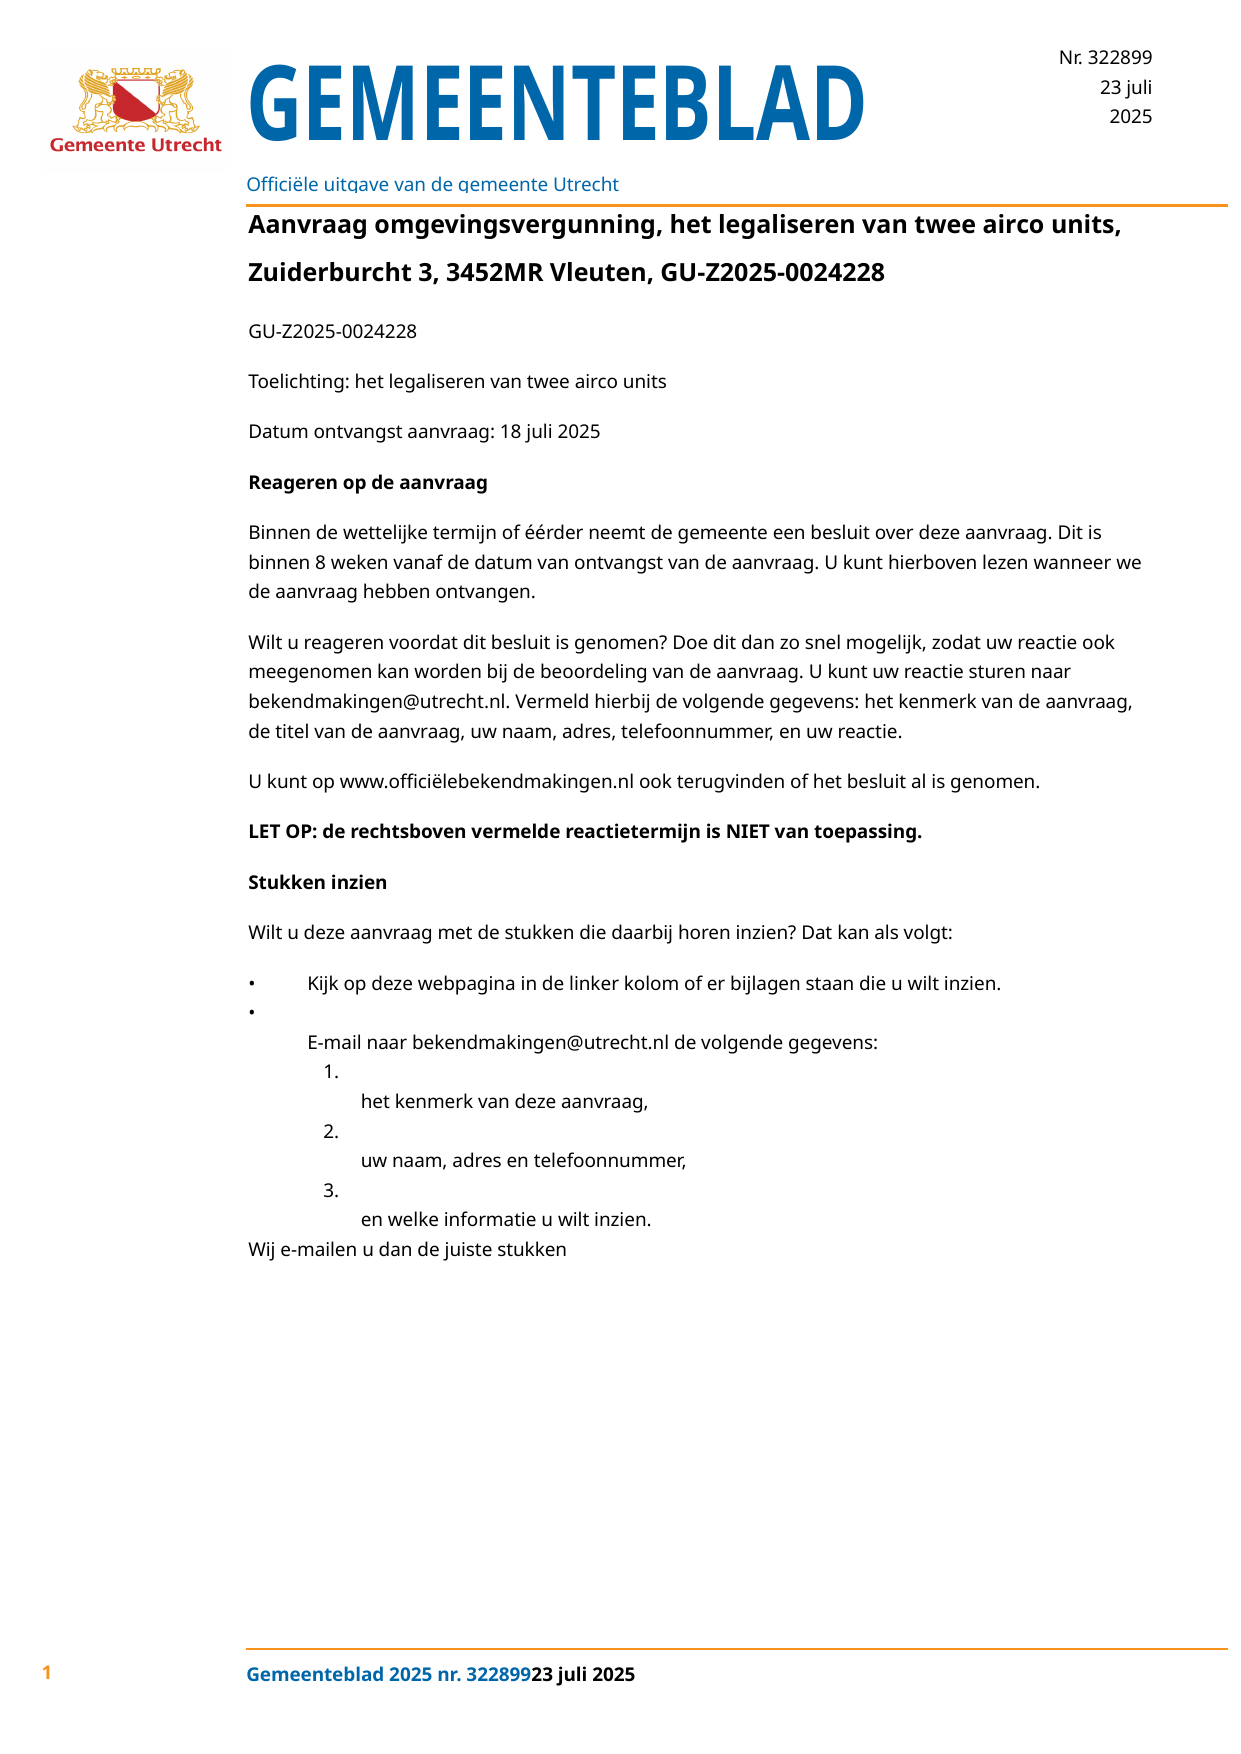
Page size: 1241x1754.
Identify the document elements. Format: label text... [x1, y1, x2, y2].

text GU-Z2025-0024228 [248, 318, 1152, 344]
list en welke informatie u wilt inzien. [323, 1207, 1152, 1232]
text Aanvraag omgevingsvergunning, het legaliseren van twee airco units, Zuiderburcht 3, 3452MR Vleuten, GU-Z2025-0024228 [248, 207, 1152, 288]
text Wij e-mailen u dan de juiste stukken [248, 1236, 1152, 1262]
text Binnen de wettelijke termijn of éérder neemt de gemeente een besluit over deze aanvraag. Dit is binnen 8 weken vanaf de datum van ontvangst van de aanvraag. U kunt hierboven lezen wanneer we de aanvraag hebben ontvangen. [248, 519, 1152, 604]
picture [41, 47, 231, 172]
list het kenmerk van deze aanvraag, [323, 1088, 1152, 1114]
text LET OP: de rechtsboven vermelde reactietermijn is NIET van toepassing. [248, 819, 1152, 844]
text Datum ontvangst aanvraag: 18 juli 2025 [248, 419, 1152, 444]
text Wilt u reageren voordat dit besluit is genomen? Doe dit dan zo snel mogelijk, zodat uw reactie ook meegenomen kan worden bij de beoordeling van de aanvraag. U kunt uw reactie sturen naar bekendmakingen@utrecht.nl. Vermeld hierbij de volgende gegevens: het kenmerk van de aanvraag, de titel van de aanvraag, uw naam, adres, telefoonnummer, en uw reactie. [248, 629, 1152, 744]
list Kijk op deze webpagina in de linker kolom of er bijlagen staan die u wilt inzien. [248, 970, 1152, 996]
text Wilt u deze aanvraag met de stukken die daarbij horen inzien? Dat kan als volgt: [248, 919, 1152, 945]
text Toelichting: het legaliseren van twee airco units [248, 368, 1152, 394]
text Reageren op de aanvraag [248, 469, 1152, 495]
list E-mail naar bekendmakingen@utrecht.nl de volgende gegevens: [248, 1029, 1152, 1055]
text U kunt op www.officiëlebekendmakingen.nl ook terugvinden of het besluit al is genomen. [248, 768, 1152, 794]
list uw naam, adres en telefoonnummer, [323, 1147, 1152, 1173]
text Stukken inzien [248, 869, 1152, 895]
